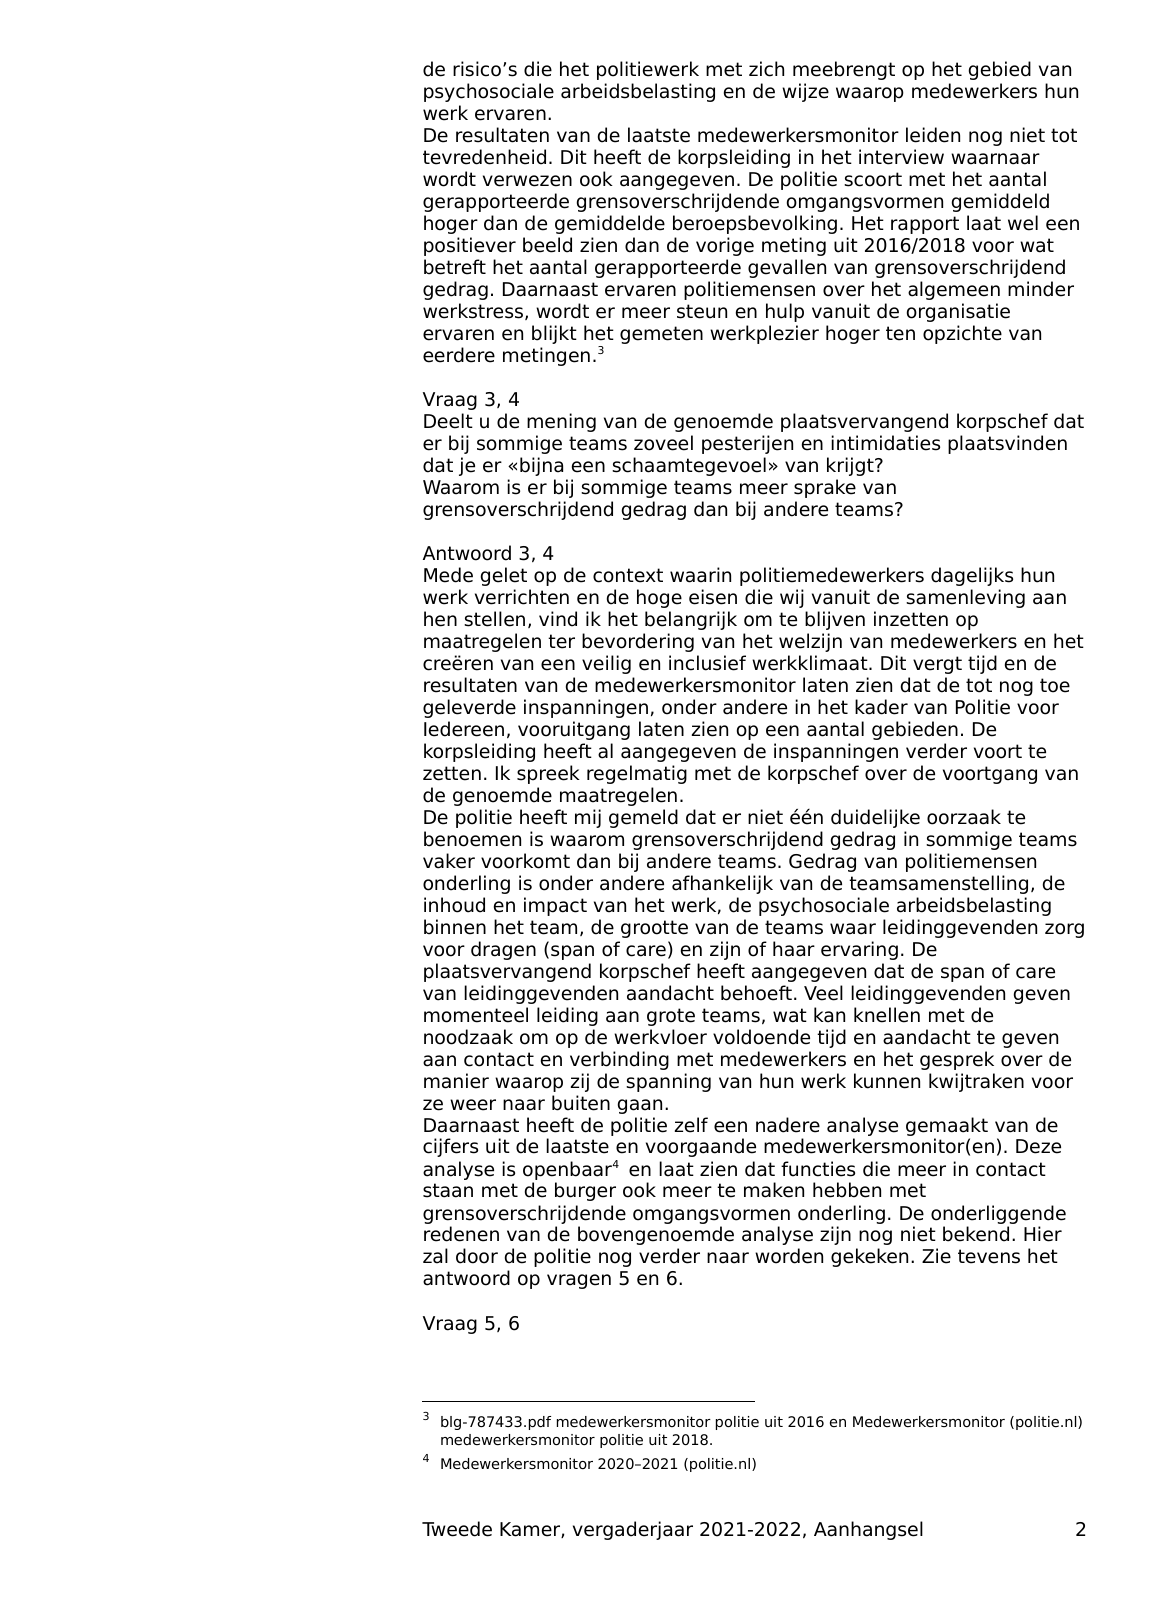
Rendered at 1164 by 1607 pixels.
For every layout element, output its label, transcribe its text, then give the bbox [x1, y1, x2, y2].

text blg-787433.pdf medewerkersmonitor politie uit 2016 en Medewerkersmonitor (politie.nl) medewerkersmonitor politie uit 2018. [422, 1410, 1087, 1449]
text Antwoord 3, 4 [422, 543, 1087, 565]
text Waarom is er bij sommige teams meer sprake van grensoverschrijdend gedrag dan bij andere teams? [422, 477, 1087, 521]
text Deelt u de mening van de genoemde plaatsvervangend korpschef dat er bij sommige teams zoveel pesterijen en intimidaties plaatsvinden dat je er «bijna een schaamtegevoel» van krijgt? [422, 411, 1087, 477]
text Daarnaast heeft de politie zelf een nadere analyse gemaakt van de cijfers uit de laatste en voorgaande medewerkersmonitor(en). Deze analyse is openbaar en laat zien dat functies die meer in contact staan met de burger ook meer te maken hebben met grensoverschrijdende omgangsvormen onderling. De onderliggende redenen van de bovengenoemde analyse zijn nog niet bekend. Hier zal door de politie nog verder naar worden gekeken. Zie tevens het antwoord op vragen 5 en 6. [422, 1114, 1087, 1290]
text De resultaten van de laatste medewerkersmonitor leiden nog niet tot tevredenheid. Dit heeft de korpsleiding in het interview waarnaar wordt verwezen ook aangegeven. De politie scoort met het aantal gerapporteerde grensoverschrijdende omgangsvormen gemiddeld hoger dan de gemiddelde beroepsbevolking. Het rapport laat wel een positiever beeld zien dan de vorige meting uit 2016/2018 voor wat betreft het aantal gerapporteerde gevallen van grensoverschrijdend gedrag. Daarnaast ervaren politiemensen over het algemeen minder werkstress, wordt er meer steun en hulp vanuit de organisatie ervaren en blijkt het gemeten werkplezier hoger ten opzichte van eerdere metingen. [422, 125, 1087, 367]
text Vraag 3, 4 [422, 389, 1087, 411]
text de risico’s die het politiewerk met zich meebrengt op het gebied van psychosociale arbeidsbelasting en de wijze waarop medewerkers hun werk ervaren. [422, 59, 1087, 125]
text Vraag 5, 6 [422, 1312, 1087, 1334]
text De politie heeft mij gemeld dat er niet één duidelijke oorzaak te benoemen is waarom grensoverschrijdend gedrag in sommige teams vaker voorkomt dan bij andere teams. Gedrag van politiemensen onderling is onder andere afhankelijk van de teamsamenstelling, de inhoud en impact van het werk, de psychosociale arbeidsbelasting binnen het team, de grootte van de teams waar leidinggevenden zorg voor dragen (span of care) en zijn of haar ervaring. De plaatsvervangend korpschef heeft aangegeven dat de span of care van leidinggevenden aandacht behoeft. Veel leidinggevenden geven momenteel leiding aan grote teams, wat kan knellen met de noodzaak om op de werkvloer voldoende tijd en aandacht te geven aan contact en verbinding met medewerkers en het gesprek over de manier waarop zij de spanning van hun werk kunnen kwijtraken voor ze weer naar buiten gaan. [422, 807, 1087, 1114]
text Medewerkersmonitor 2020–2021 (politie.nl) [422, 1452, 1087, 1474]
text Mede gelet op de context waarin politiemedewerkers dagelijks hun werk verrichten en de hoge eisen die wij vanuit de samenleving aan hen stellen, vind ik het belangrijk om te blijven inzetten op maatregelen ter bevordering van het welzijn van medewerkers en het creëren van een veilig en inclusief werkklimaat. Dit vergt tijd en de resultaten van de medewerkersmonitor laten zien dat de tot nog toe geleverde inspanningen, onder andere in het kader van Politie voor Iedereen, vooruitgang laten zien op een aantal gebieden. De korpsleiding heeft al aangegeven de inspanningen verder voort te zetten. Ik spreek regelmatig met de korpschef over de voortgang van de genoemde maatregelen. [422, 565, 1087, 807]
